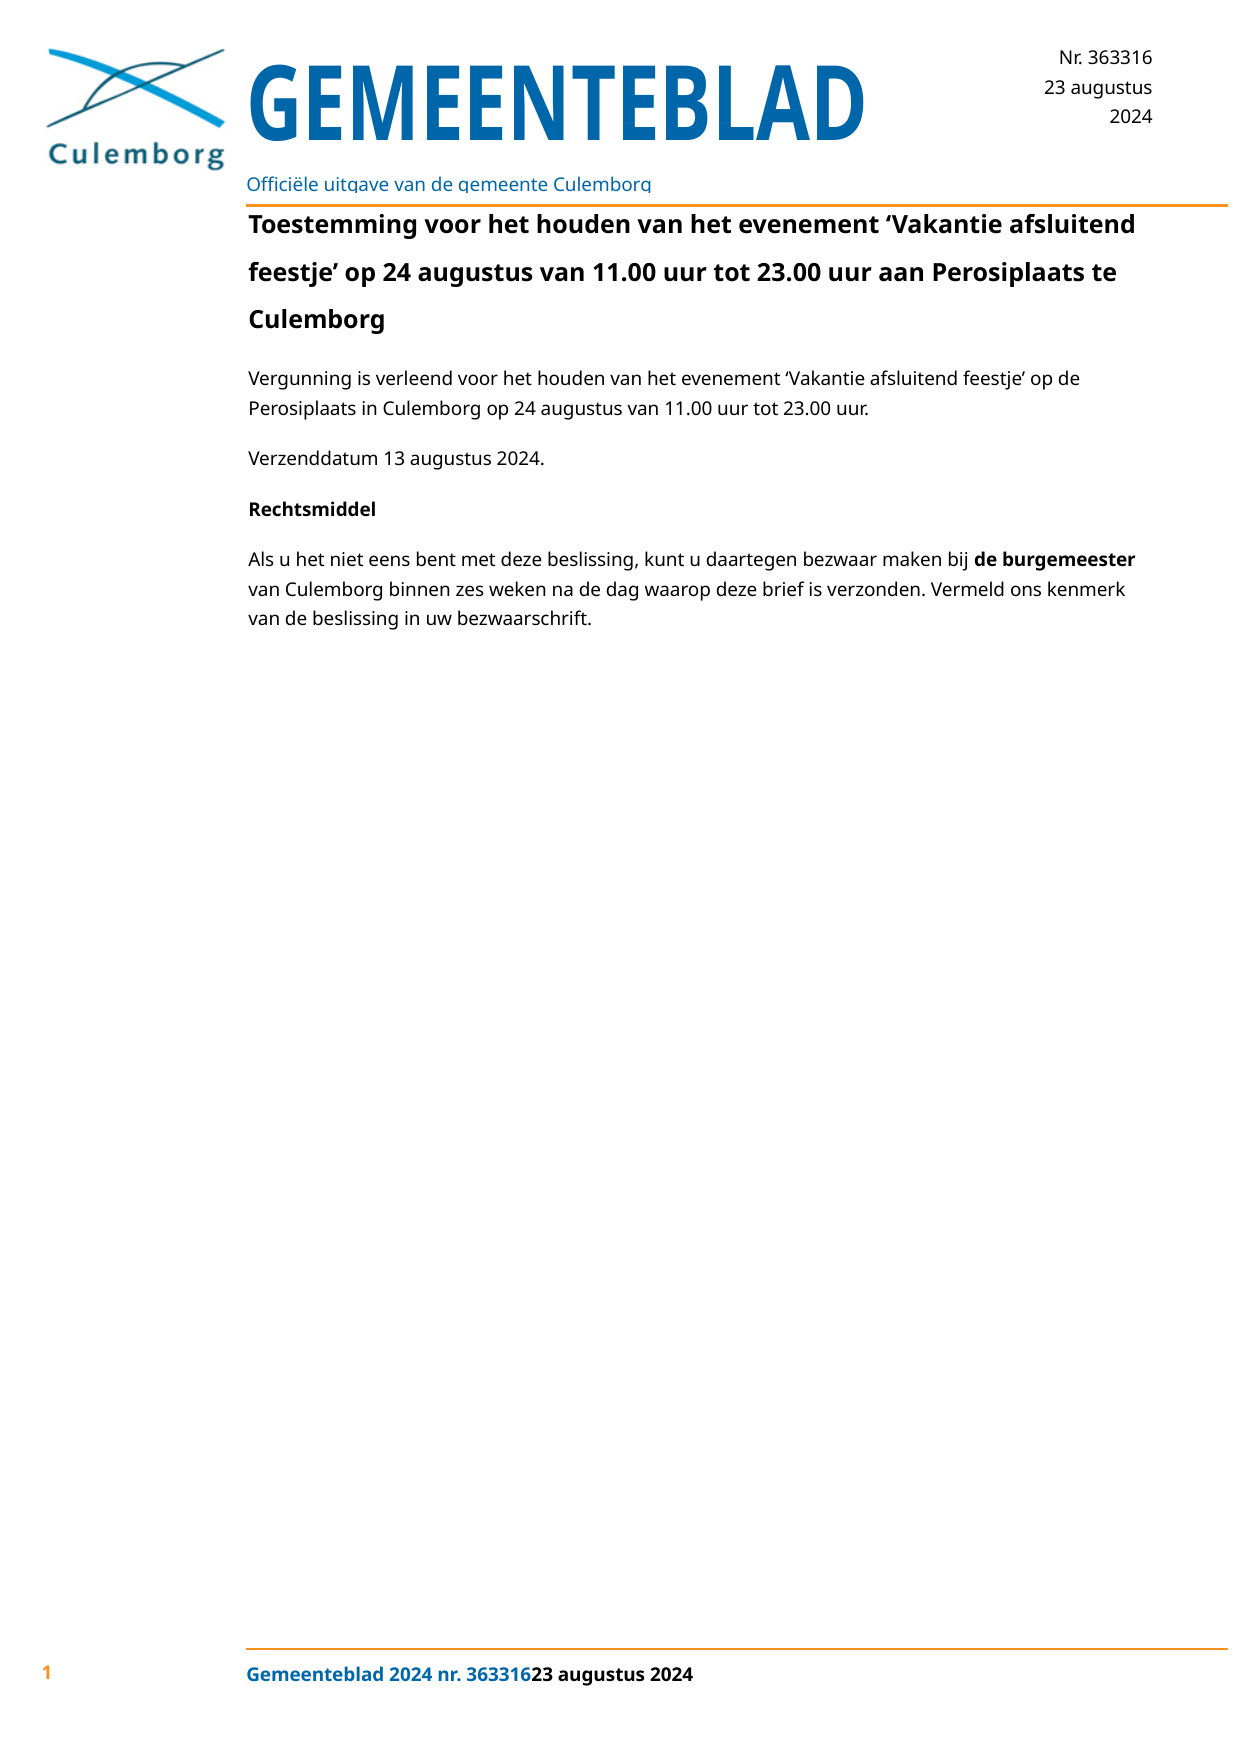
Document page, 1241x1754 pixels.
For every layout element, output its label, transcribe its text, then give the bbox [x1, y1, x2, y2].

text Als u het niet eens bent met deze beslissing, kunt u daartegen bezwaar maken bij de burgemeester van Culemborg binnen zes weken na de dag waarop deze brief is verzonden. Vermeld ons kenmerk van de beslissing in uw bezwaarschrift. [248, 546, 1152, 631]
text Rechtsmiddel [248, 496, 1152, 522]
text Vergunning is verleend voor het houden van het evenement ‘Vakantie afsluitend feestje’ op de Perosiplaats in Culemborg op 24 augustus van 11.00 uur tot 23.00 uur. [248, 366, 1152, 421]
text Toestemming voor het houden van het evenement ‘Vakantie afsluitend feestje’ op 24 augustus van 11.00 uur tot 23.00 uur aan Perosiplaats te Culemborg [248, 207, 1152, 336]
picture [41, 47, 231, 172]
text Verzenddatum 13 augustus 2024. [248, 446, 1152, 471]
